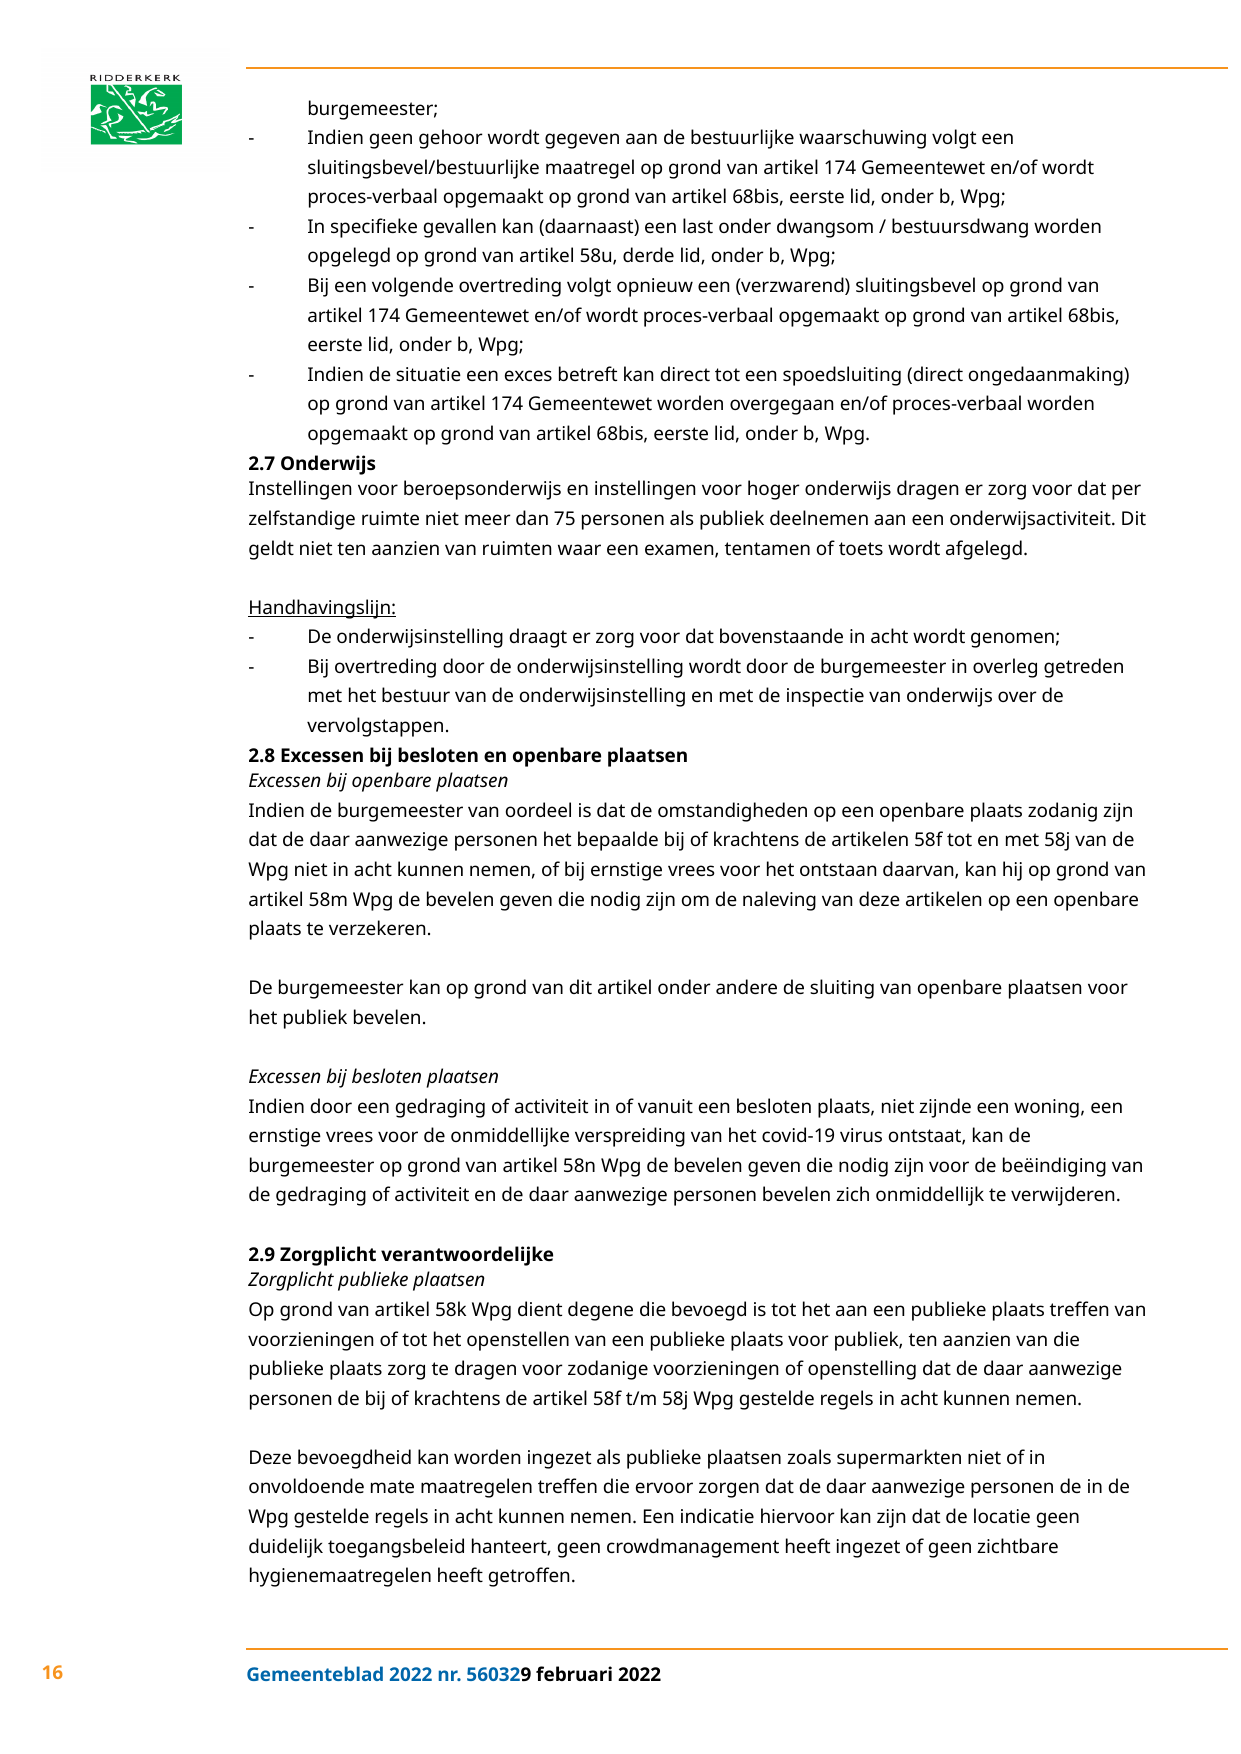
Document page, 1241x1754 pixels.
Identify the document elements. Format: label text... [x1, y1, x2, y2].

list In specifieke gevallen kan (daarnaast) een last onder dwangsom / bestuursdwang worden opgelegd op grond van artikel 58u, derde lid, onder b, Wpg; [248, 213, 1152, 268]
text Zorgplicht publieke plaatsen [248, 1267, 1152, 1292]
list De onderwijsinstelling draagt er zorg voor dat bovenstaande in acht wordt genomen; [248, 623, 1152, 649]
text Indien de burgemeester van oordeel is dat de omstandigheden op een openbare plaats zodanig zijn dat de daar aanwezige personen het bepaalde bij of krachtens de artikelen 58f tot en met 58j van de Wpg niet in acht kunnen nemen, of bij ernstige vrees voor het ontstaan daarvan, kan hij op grond van artikel 58m Wpg de bevelen geven die nodig zijn om de naleving van deze artikelen op een openbare plaats te verzekeren. [248, 797, 1152, 941]
list Indien geen gehoor wordt gegeven aan de bestuurlijke waarschuwing volgt een sluitingsbevel/bestuurlijke maatregel op grond van artikel 174 Gemeentewet en/of wordt proces-verbaal opgemaakt op grond van artikel 68bis, eerste lid, onder b, Wpg; [248, 124, 1152, 209]
text Excessen bij openbare plaatsen [248, 767, 1152, 793]
text Instellingen voor beroepsonderwijs en instellingen voor hoger onderwijs dragen er zorg voor dat per zelfstandige ruimte niet meer dan 75 personen als publiek deelnemen aan een onderwijsactiviteit. Dit geldt niet ten aanzien van ruimten waar een examen, tentamen of toets wordt afgelegd. [248, 476, 1152, 560]
text Op grond van artikel 58k Wpg dient degene die bevoegd is tot het aan een publieke plaats treffen van voorzieningen of tot het openstellen van een publieke plaats voor publiek, ten aanzien van die publieke plaats zorg te dragen voor zodanige voorzieningen of openstelling dat de daar aanwezige personen de bij of krachtens de artikel 58f t/m 58j Wpg gestelde regels in acht kunnen nemen. [248, 1296, 1152, 1411]
text De burgemeester kan op grond van dit artikel onder andere de sluiting van openbare plaatsen voor het publiek bevelen. [248, 974, 1152, 1030]
list burgemeester; [248, 95, 1152, 121]
text Indien door een gedraging of activiteit in of vanuit een besloten plaats, niet zijnde een woning, een ernstige vrees voor de onmiddellijke verspreiding van het covid-19 virus ontstaat, kan de burgemeester op grond van artikel 58n Wpg de bevelen geven die nodig zijn voor de beëindiging van de gedraging of activiteit en de daar aanwezige personen bevelen zich onmiddellijk te verwijderen. [248, 1093, 1152, 1207]
list Indien de situatie een exces betreft kan direct tot een spoedsluiting (direct ongedaanmaking) op grond van artikel 174 Gemeentewet worden overgegaan en/of proces-verbaal worden opgemaakt op grond van artikel 68bis, eerste lid, onder b, Wpg. [248, 361, 1152, 446]
text 2.7 Onderwijs [248, 450, 1152, 476]
text Deze bevoegdheid kan worden ingezet als publieke plaatsen zoals supermarkten niet of in onvoldoende mate maatregelen treffen die ervoor zorgen dat de daar aanwezige personen de in de Wpg gestelde regels in acht kunnen nemen. Een indicatie hiervoor kan zijn dat de locatie geen duidelijk toegangsbeleid hanteert, geen crowdmanagement heeft ingezet of geen zichtbare hygienemaatregelen heeft getroffen. [248, 1444, 1152, 1588]
list Bij een volgende overtreding volgt opnieuw een (verzwarend) sluitingsbevel op grond van artikel 174 Gemeentewet en/of wordt proces-verbaal opgemaakt op grond van artikel 68bis, eerste lid, onder b, Wpg; [248, 272, 1152, 357]
text 2.9 Zorgplicht verantwoordelijke [248, 1241, 1152, 1267]
list Bij overtreding door de onderwijsinstelling wordt door de burgemeester in overleg getreden met het bestuur van de onderwijsinstelling en met de inspectie van onderwijs over de vervolgstappen. [248, 653, 1152, 738]
text Handhavingslijn: [248, 594, 1152, 619]
text 2.8 Excessen bij besloten en openbare plaatsen [248, 742, 1152, 767]
text Excessen bij besloten plaatsen [248, 1063, 1152, 1089]
picture [41, 47, 231, 172]
